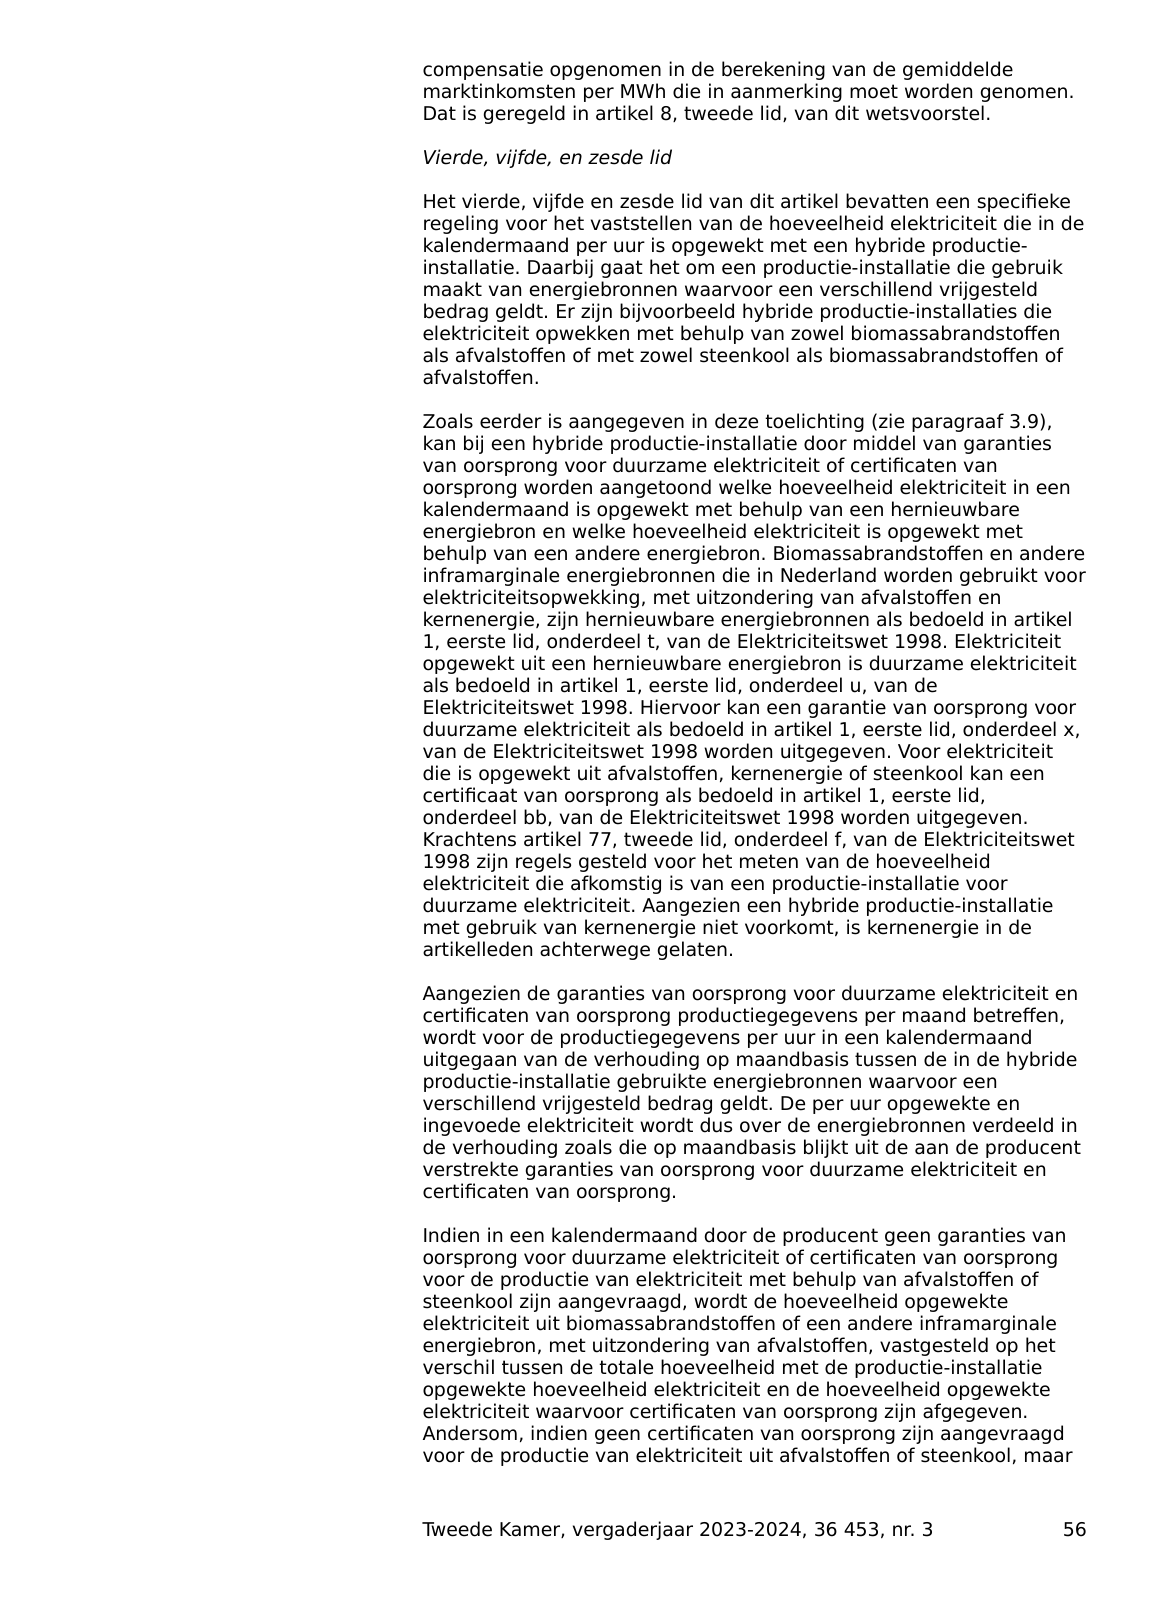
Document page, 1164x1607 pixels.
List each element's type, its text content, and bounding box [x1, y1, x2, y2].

text Indien in een kalendermaand door de producent geen garanties van oorsprong voor duurzame elektriciteit of certificaten van oorsprong voor de productie van elektriciteit met behulp van afvalstoffen of steenkool zijn aangevraagd, wordt de hoeveelheid opgewekte elektriciteit uit biomassabrandstoffen of een andere inframarginale energiebron, met uitzondering van afvalstoffen, vastgesteld op het verschil tussen de totale hoeveelheid met de productie-installatie opgewekte hoeveelheid elektriciteit en de hoeveelheid opgewekte elektriciteit waarvoor certificaten van oorsprong zijn afgegeven. Andersom, indien geen certificaten van oorsprong zijn aangevraagd voor de productie van elektriciteit uit afvalstoffen of steenkool, maar [422, 1225, 1087, 1467]
text Het vierde, vijfde en zesde lid van dit artikel bevatten een specifieke regeling voor het vaststellen van de hoeveelheid elektriciteit die in de kalendermaand per uur is opgewekt met een hybride productie-installatie. Daarbij gaat het om een productie-installatie die gebruik maakt van energiebronnen waarvoor een verschillend vrijgesteld bedrag geldt. Er zijn bijvoorbeeld hybride productie-installaties die elektriciteit opwekken met behulp van zowel biomassabrandstoffen als afvalstoffen of met zowel steenkool als biomassabrandstoffen of afvalstoffen. [422, 191, 1087, 389]
text compensatie opgenomen in de berekening van de gemiddelde marktinkomsten per MWh die in aanmerking moet worden genomen. Dat is geregeld in artikel 8, tweede lid, van dit wetsvoorstel. [422, 59, 1087, 125]
text Zoals eerder is aangegeven in deze toelichting (zie paragraaf 3.9), kan bij een hybride productie-installatie door middel van garanties van oorsprong voor duurzame elektriciteit of certificaten van oorsprong worden aangetoond welke hoeveelheid elektriciteit in een kalendermaand is opgewekt met behulp van een hernieuwbare energiebron en welke hoeveelheid elektriciteit is opgewekt met behulp van een andere energiebron. Biomassabrandstoffen en andere inframarginale energiebronnen die in Nederland worden gebruikt voor elektriciteitsopwekking, met uitzondering van afvalstoffen en kernenergie, zijn hernieuwbare energiebronnen als bedoeld in artikel 1, eerste lid, onderdeel t, van de Elektriciteitswet 1998. Elektriciteit opgewekt uit een hernieuwbare energiebron is duurzame elektriciteit als bedoeld in artikel 1, eerste lid, onderdeel u, van de Elektriciteitswet 1998. Hiervoor kan een garantie van oorsprong voor duurzame elektriciteit als bedoeld in artikel 1, eerste lid, onderdeel x, van de Elektriciteitswet 1998 worden uitgegeven. Voor elektriciteit die is opgewekt uit afvalstoffen, kernenergie of steenkool kan een certificaat van oorsprong als bedoeld in artikel 1, eerste lid, onderdeel bb, van de Elektriciteitswet 1998 worden uitgegeven. Krachtens artikel 77, tweede lid, onderdeel f, van de Elektriciteitswet 1998 zijn regels gesteld voor het meten van de hoeveelheid elektriciteit die afkomstig is van een productie-installatie voor duurzame elektriciteit. Aangezien een hybride productie-installatie met gebruik van kernenergie niet voorkomt, is kernenergie in de artikelleden achterwege gelaten. [422, 411, 1087, 961]
subtitle Vierde, vijfde, en zesde lid [422, 147, 1087, 169]
text Aangezien de garanties van oorsprong voor duurzame elektriciteit en certificaten van oorsprong productiegegevens per maand betreffen, wordt voor de productiegegevens per uur in een kalendermaand uitgegaan van de verhouding op maandbasis tussen de in de hybride productie-installatie gebruikte energiebronnen waarvoor een verschillend vrijgesteld bedrag geldt. De per uur opgewekte en ingevoede elektriciteit wordt dus over de energiebronnen verdeeld in de verhouding zoals die op maandbasis blijkt uit de aan de producent verstrekte garanties van oorsprong voor duurzame elektriciteit en certificaten van oorsprong. [422, 983, 1087, 1203]
